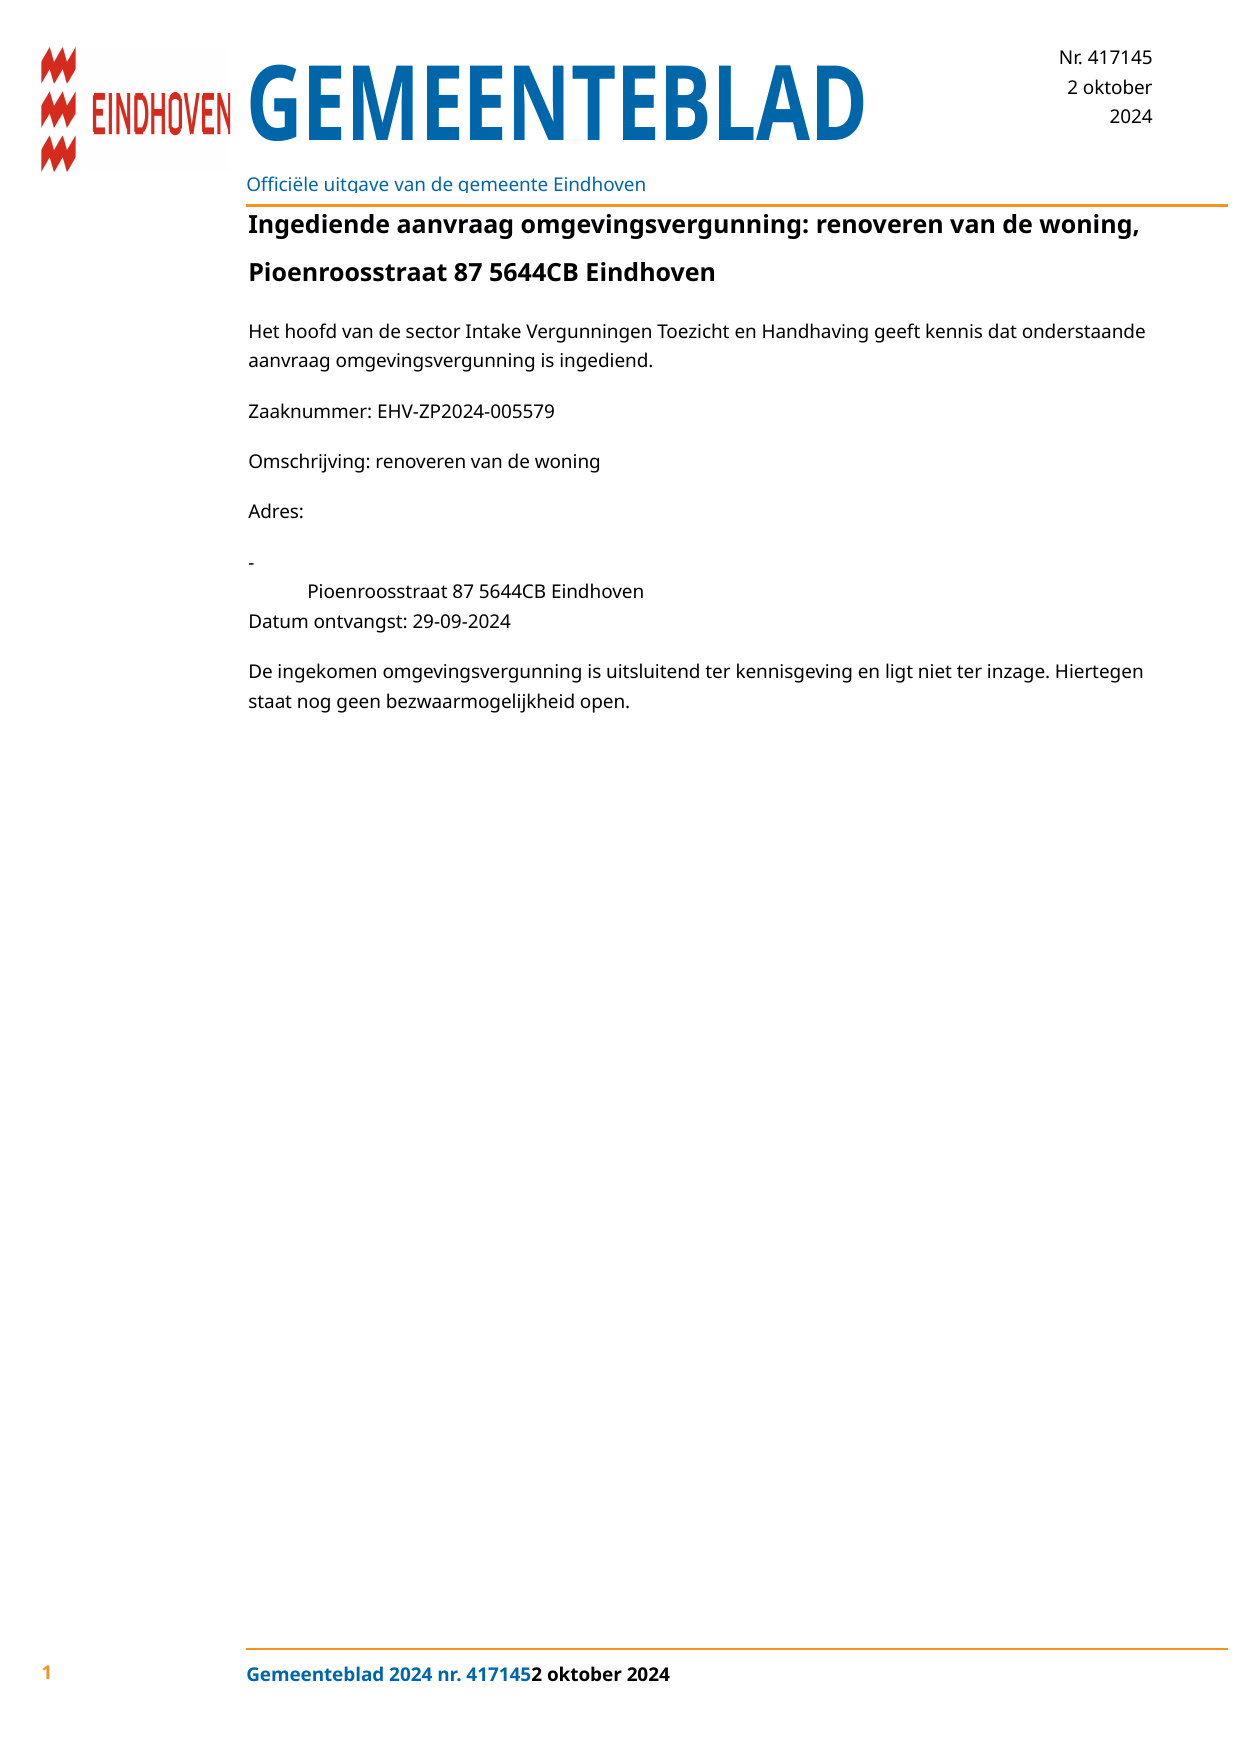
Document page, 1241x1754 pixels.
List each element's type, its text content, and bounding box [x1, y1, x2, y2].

list Pioenroosstraat 87 5644CB Eindhoven [248, 579, 1152, 604]
text De ingekomen omgevingsvergunning is uitsluitend ter kennisgeving en ligt niet ter inzage. Hiertegen staat nog geen bezwaarmogelijkheid open. [248, 659, 1152, 714]
text Adres: [248, 499, 1152, 524]
text Zaaknummer: EHV-ZP2024-005579 [248, 398, 1152, 424]
picture [41, 47, 231, 172]
text Ingediende aanvraag omgevingsvergunning: renoveren van de woning, Pioenroosstraat 87 5644CB Eindhoven [248, 207, 1152, 288]
text Omschrijving: renoveren van de woning [248, 448, 1152, 474]
text Het hoofd van de sector Intake Vergunningen Toezicht en Handhaving geeft kennis dat onderstaande aanvraag omgevingsvergunning is ingediend. [248, 318, 1152, 373]
text Datum ontvangst: 29-09-2024 [248, 608, 1152, 634]
